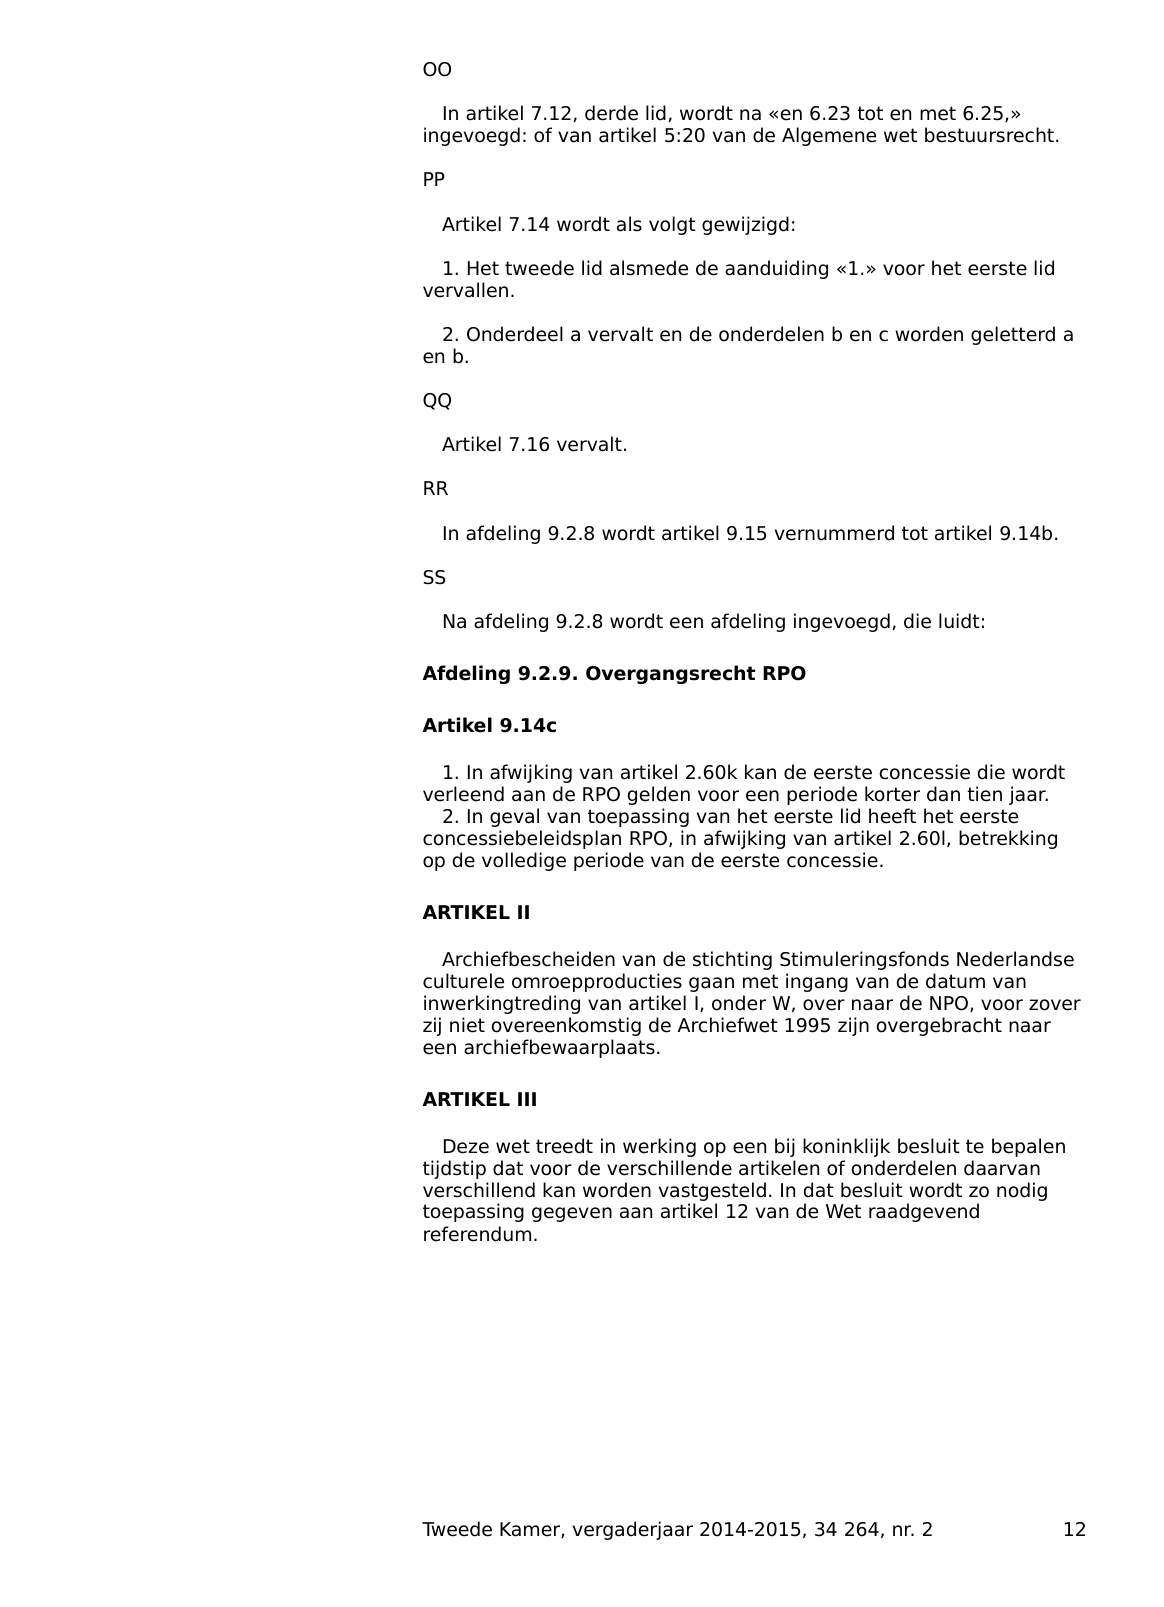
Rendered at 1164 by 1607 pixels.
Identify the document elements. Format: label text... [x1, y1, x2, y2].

text 1. In afwijking van artikel 2.60k kan de eerste concessie die wordt verleend aan de RPO gelden voor een periode korter dan tien jaar. [422, 762, 1087, 806]
text 2. Onderdeel a vervalt en de onderdelen b en c worden geletterd a en b. [422, 324, 1087, 368]
text Na afdeling 9.2.8 wordt een afdeling ingevoegd, die luidt: [422, 611, 1087, 633]
text In afdeling 9.2.8 wordt artikel 9.15 vernummerd tot artikel 9.14b. [422, 522, 1087, 544]
subtitle Afdeling 9.2.9. Overgangsrecht RPO [422, 663, 1087, 685]
text 1. Het tweede lid alsmede de aanduiding «1.» voor het eerste lid vervallen. [422, 258, 1087, 302]
text Artikel 7.14 wordt als volgt gewijzigd: [422, 213, 1087, 236]
text In artikel 7.12, derde lid, wordt na «en 6.23 tot en met 6.25,» ingevoegd: of van artikel 5:20 van de Algemene wet bestuursrecht. [422, 103, 1087, 147]
text QQ [422, 390, 1087, 412]
text Artikel 7.16 vervalt. [422, 434, 1087, 456]
subtitle Artikel 9.14c [422, 715, 1087, 737]
text 2. In geval van toepassing van het eerste lid heeft het eerste concessiebeleidsplan RPO, in afwijking van artikel 2.60l, betrekking op de volledige periode van de eerste concessie. [422, 806, 1087, 872]
text OO [422, 59, 1087, 81]
text Archiefbescheiden van de stichting Stimuleringsfonds Nederlandse culturele omroepproducties gaan met ingang van de datum van inwerkingtreding van artikel I, onder W, over naar de NPO, voor zover zij niet overeenkomstig de Archiefwet 1995 zijn overgebracht naar een archiefbewaarplaats. [422, 949, 1087, 1058]
text SS [422, 567, 1087, 589]
text RR [422, 478, 1087, 500]
text PP [422, 169, 1087, 191]
text Deze wet treedt in werking op een bij koninklijk besluit te bepalen tijdstip dat voor de verschillende artikelen of onderdelen daarvan verschillend kan worden vastgesteld. In dat besluit wordt zo nodig toepassing gegeven aan artikel 12 van de Wet raadgevend referendum. [422, 1136, 1087, 1245]
subtitle ARTIKEL II [422, 902, 1087, 924]
subtitle ARTIKEL III [422, 1088, 1087, 1111]
